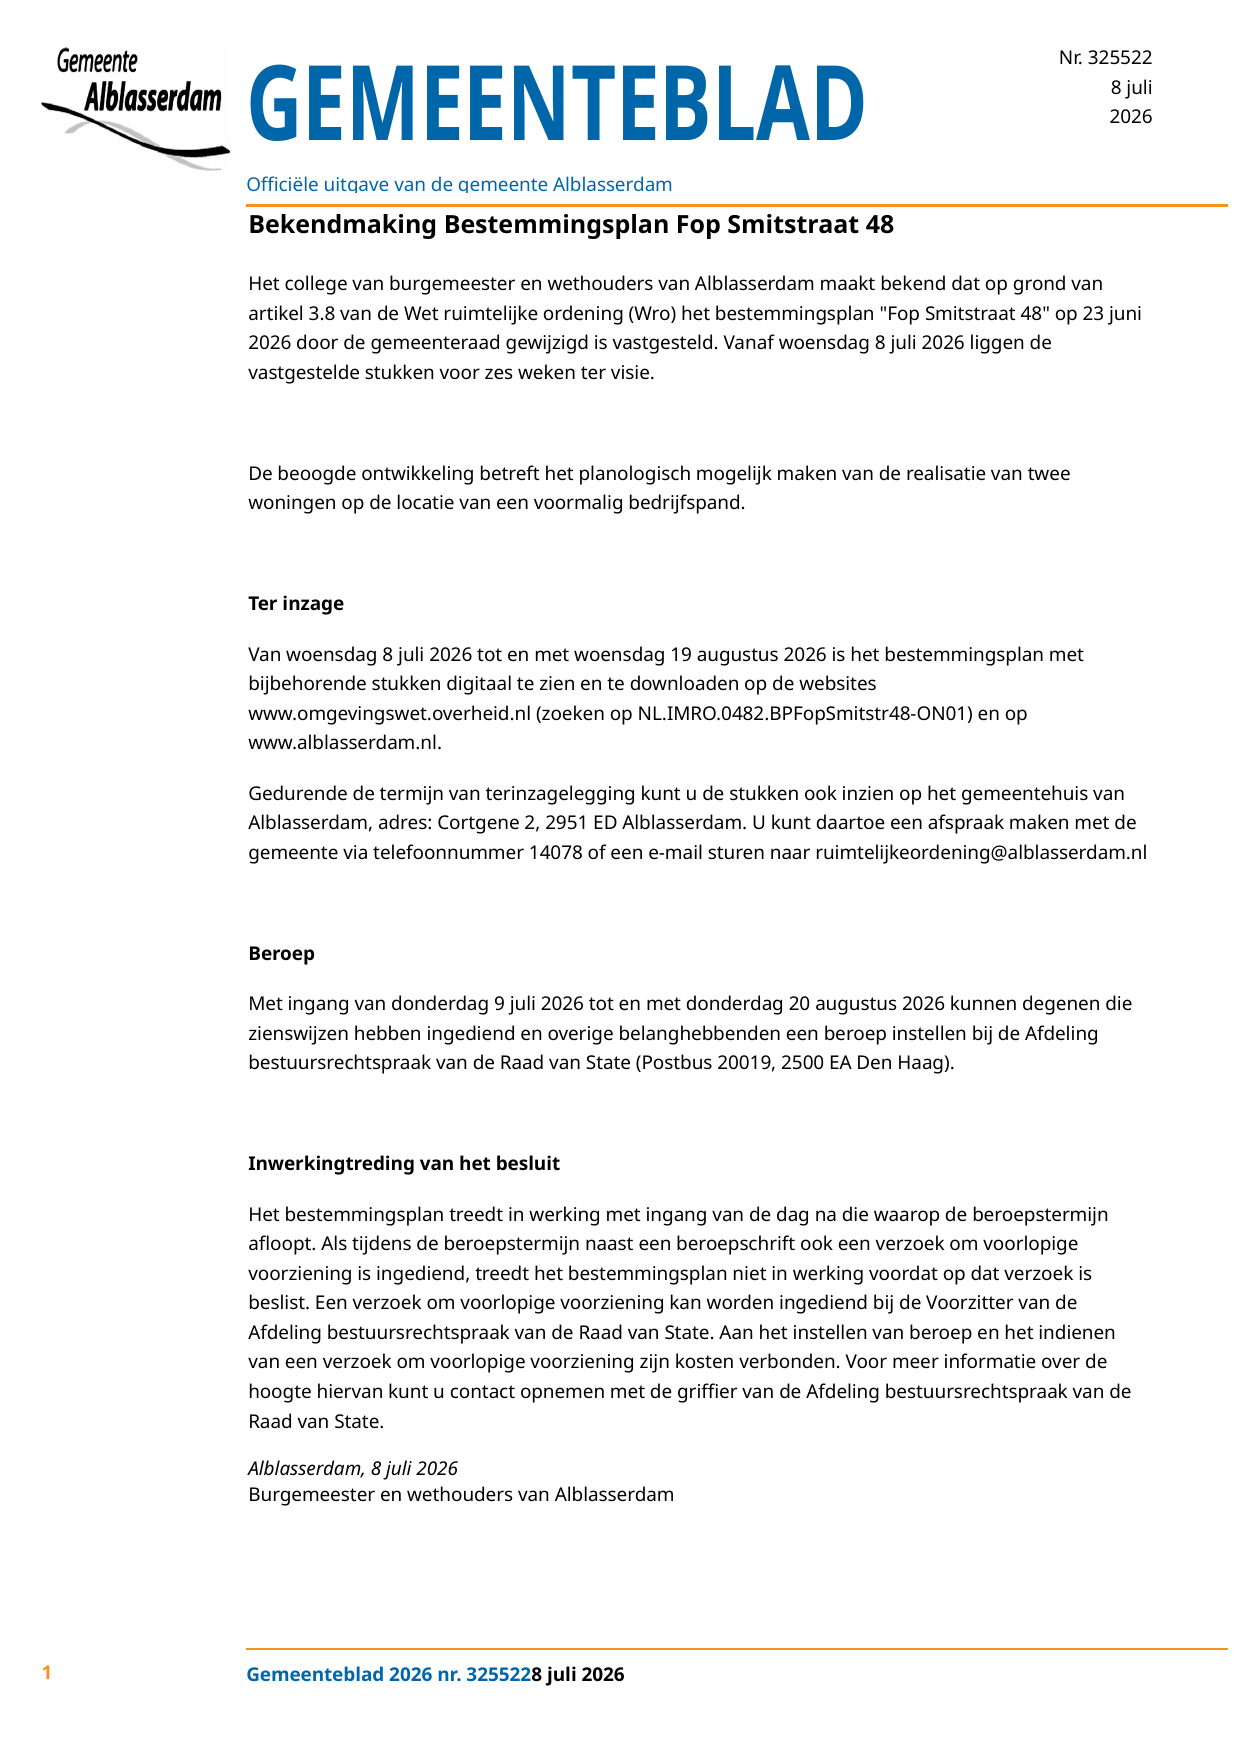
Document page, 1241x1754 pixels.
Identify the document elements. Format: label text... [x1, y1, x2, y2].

picture [41, 47, 231, 172]
text Gedurende de termijn van terinzagelegging kunt u de stukken ook inzien op het gemeentehuis van Alblasserdam, adres: Cortgene 2, 2951 ED Alblasserdam. U kunt daartoe een afspraak maken met de gemeente via telefoonnummer 14078 of een e-mail sturen naar ruimtelijkeordening@alblasserdam.nl [248, 780, 1152, 865]
text Het bestemmingsplan treedt in werking met ingang van de dag na die waarop de beroepstermijn afloopt. Als tijdens de beroepstermijn naast een beroepschrift ook een verzoek om voorlopige voorziening is ingediend, treedt het bestemmingsplan niet in werking voordat op dat verzoek is beslist. Een verzoek om voorlopige voorziening kan worden ingediend bij de Voorzitter van de Afdeling bestuursrechtspraak van de Raad van State. Aan het instellen van beroep en het indienen van een verzoek om voorlopige voorziening zijn kosten verbonden. Voor meer informatie over de hoogte hiervan kunt u contact opnemen met de griffier van de Afdeling bestuursrechtspraak van de Raad van State. [248, 1201, 1152, 1433]
text Beroep [248, 940, 1152, 966]
text Bekendmaking Bestemmingsplan Fop Smitstraat 48 [248, 207, 1152, 241]
text Alblasserdam, 8 juli 2026 [248, 1456, 1152, 1481]
text Het college van burgemeester en wethouders van Alblasserdam maakt bekend dat op grond van artikel 3.8 van de Wet ruimtelijke ordening (Wro) het bestemmingsplan "Fop Smitstraat 48" op 23 juni 2026 door de gemeenteraad gewijzigd is vastgesteld. Vanaf woensdag 8 juli 2026 liggen de vastgestelde stukken voor zes weken ter visie. [248, 270, 1152, 385]
text De beoogde ontwikkeling betreft het planologisch mogelijk maken van de realisatie van twee woningen op de locatie van een voormalig bedrijfspand. [248, 460, 1152, 515]
text Van woensdag 8 juli 2026 tot en met woensdag 19 augustus 2026 is het bestemmingsplan met bijbehorende stukken digitaal te zien en te downloaden op de websites www.omgevingswet.overheid.nl (zoeken op NL.IMRO.0482.BPFopSmitstr48-ON01) en op www.alblasserdam.nl. [248, 641, 1152, 755]
text Inwerkingtreding van het besluit [248, 1150, 1152, 1176]
text Ter inzage [248, 590, 1152, 616]
text Met ingang van donderdag 9 juli 2026 tot en met donderdag 20 augustus 2026 kunnen degenen die zienswijzen hebben ingediend en overige belanghebbenden een beroep instellen bij de Afdeling bestuursrechtspraak van de Raad van State (Postbus 20019, 2500 EA Den Haag). [248, 990, 1152, 1075]
text Burgemeester en wethouders van Alblasserdam [248, 1481, 1152, 1507]
